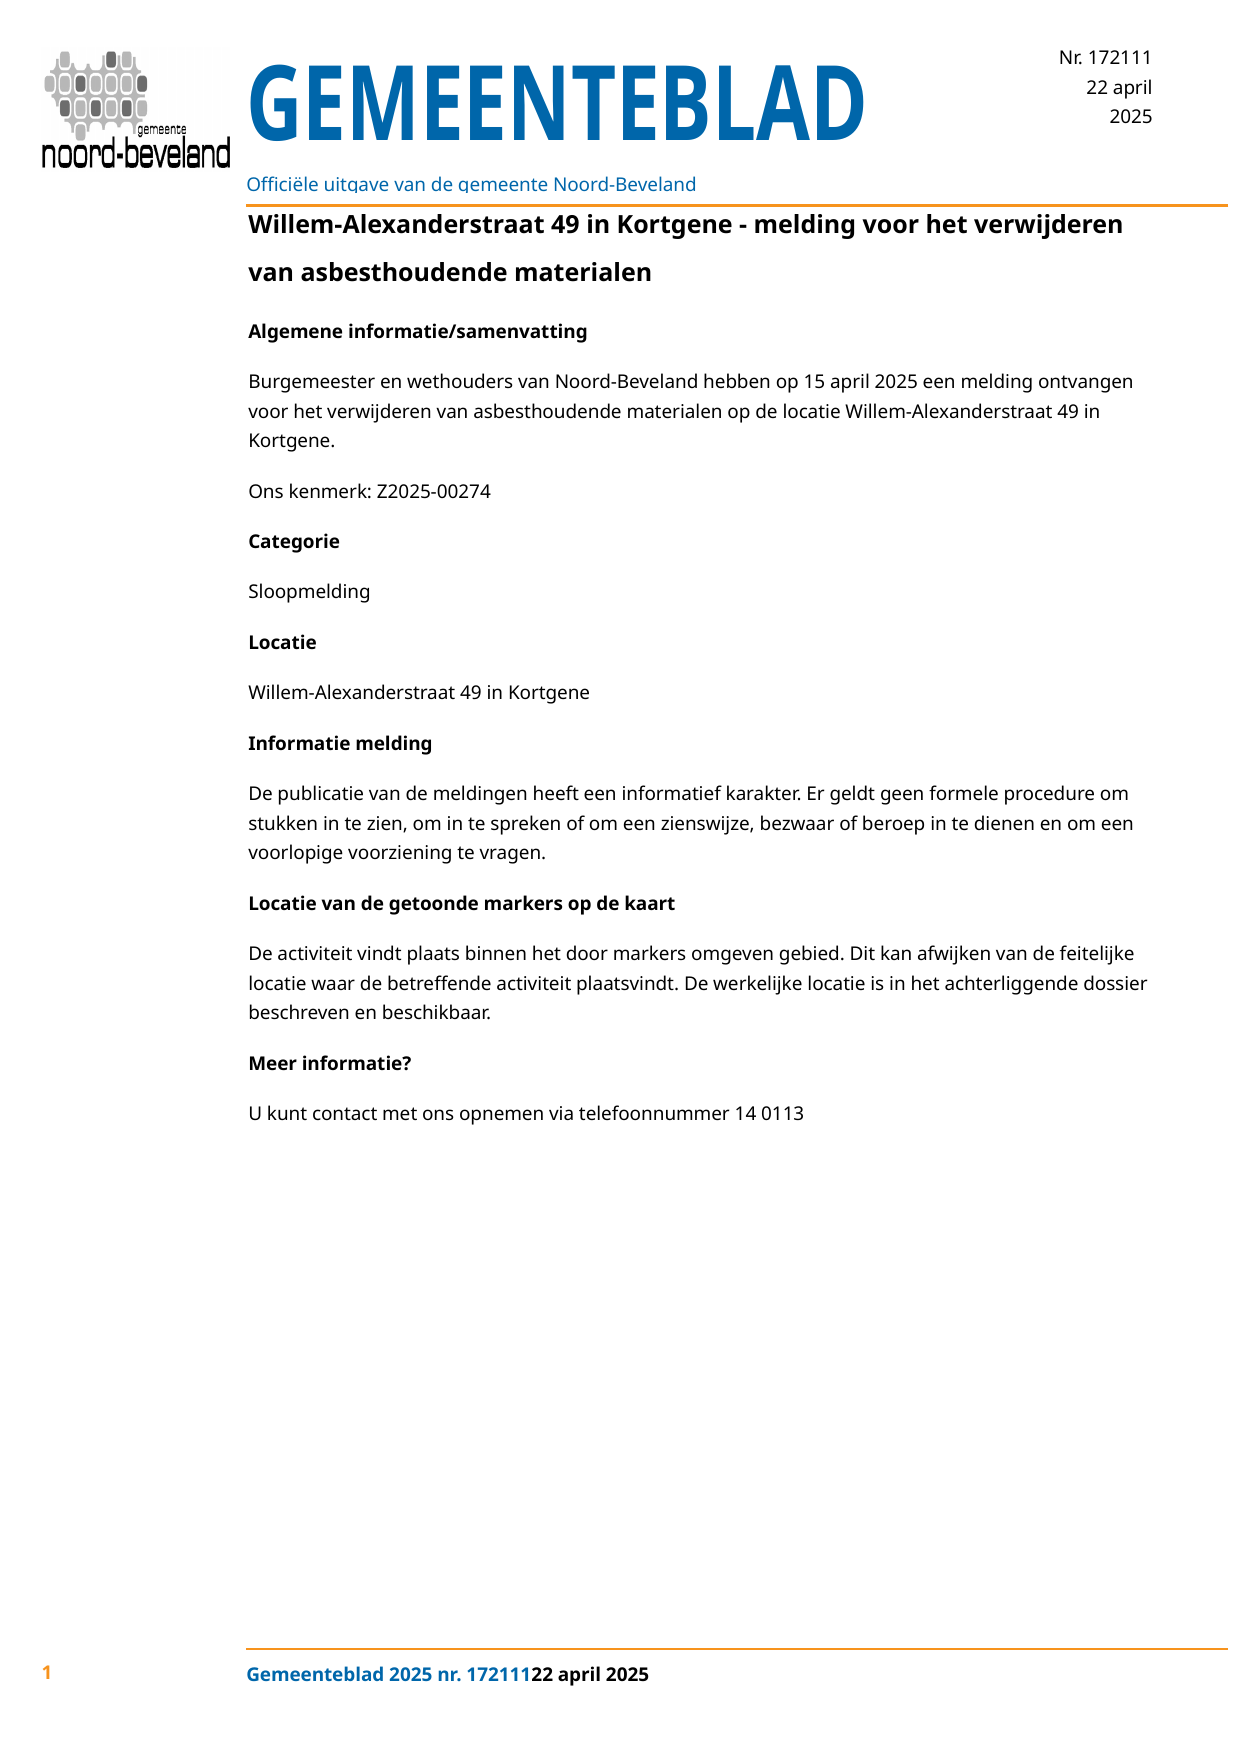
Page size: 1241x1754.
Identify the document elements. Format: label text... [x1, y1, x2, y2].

text De activiteit vindt plaats binnen het door markers omgeven gebied. Dit kan afwijken van de feitelijke locatie waar de betreffende activiteit plaatsvindt. De werkelijke locatie is in het achterliggende dossier beschreven en beschikbaar. [248, 940, 1152, 1025]
text Informatie melding [248, 730, 1152, 756]
text Willem-Alexanderstraat 49 in Kortgene [248, 679, 1152, 705]
text Algemene informatie/samenvatting [248, 318, 1152, 344]
text Ons kenmerk: Z2025-00274 [248, 478, 1152, 504]
text Categorie [248, 528, 1152, 554]
text Willem-Alexanderstraat 49 in Kortgene - melding voor het verwijderen van asbesthoudende materialen [248, 207, 1152, 288]
text Burgemeester en wethouders van Noord-Beveland hebben op 15 april 2025 een melding ontvangen voor het verwijderen van asbesthoudende materialen op de locatie Willem-Alexanderstraat 49 in Kortgene. [248, 368, 1152, 453]
text De publicatie van de meldingen heeft een informatief karakter. Er geldt geen formele procedure om stukken in te zien, om in te spreken of om een zienswijze, bezwaar of beroep in te dienen en om een voorlopige voorziening te vragen. [248, 780, 1152, 865]
picture [41, 47, 231, 172]
text Locatie van de getoonde markers op de kaart [248, 890, 1152, 916]
text Meer informatie? [248, 1050, 1152, 1076]
text Locatie [248, 629, 1152, 655]
text U kunt contact met ons opnemen via telefoonnummer 14 0113 [248, 1100, 1152, 1126]
text Sloopmelding [248, 579, 1152, 604]
